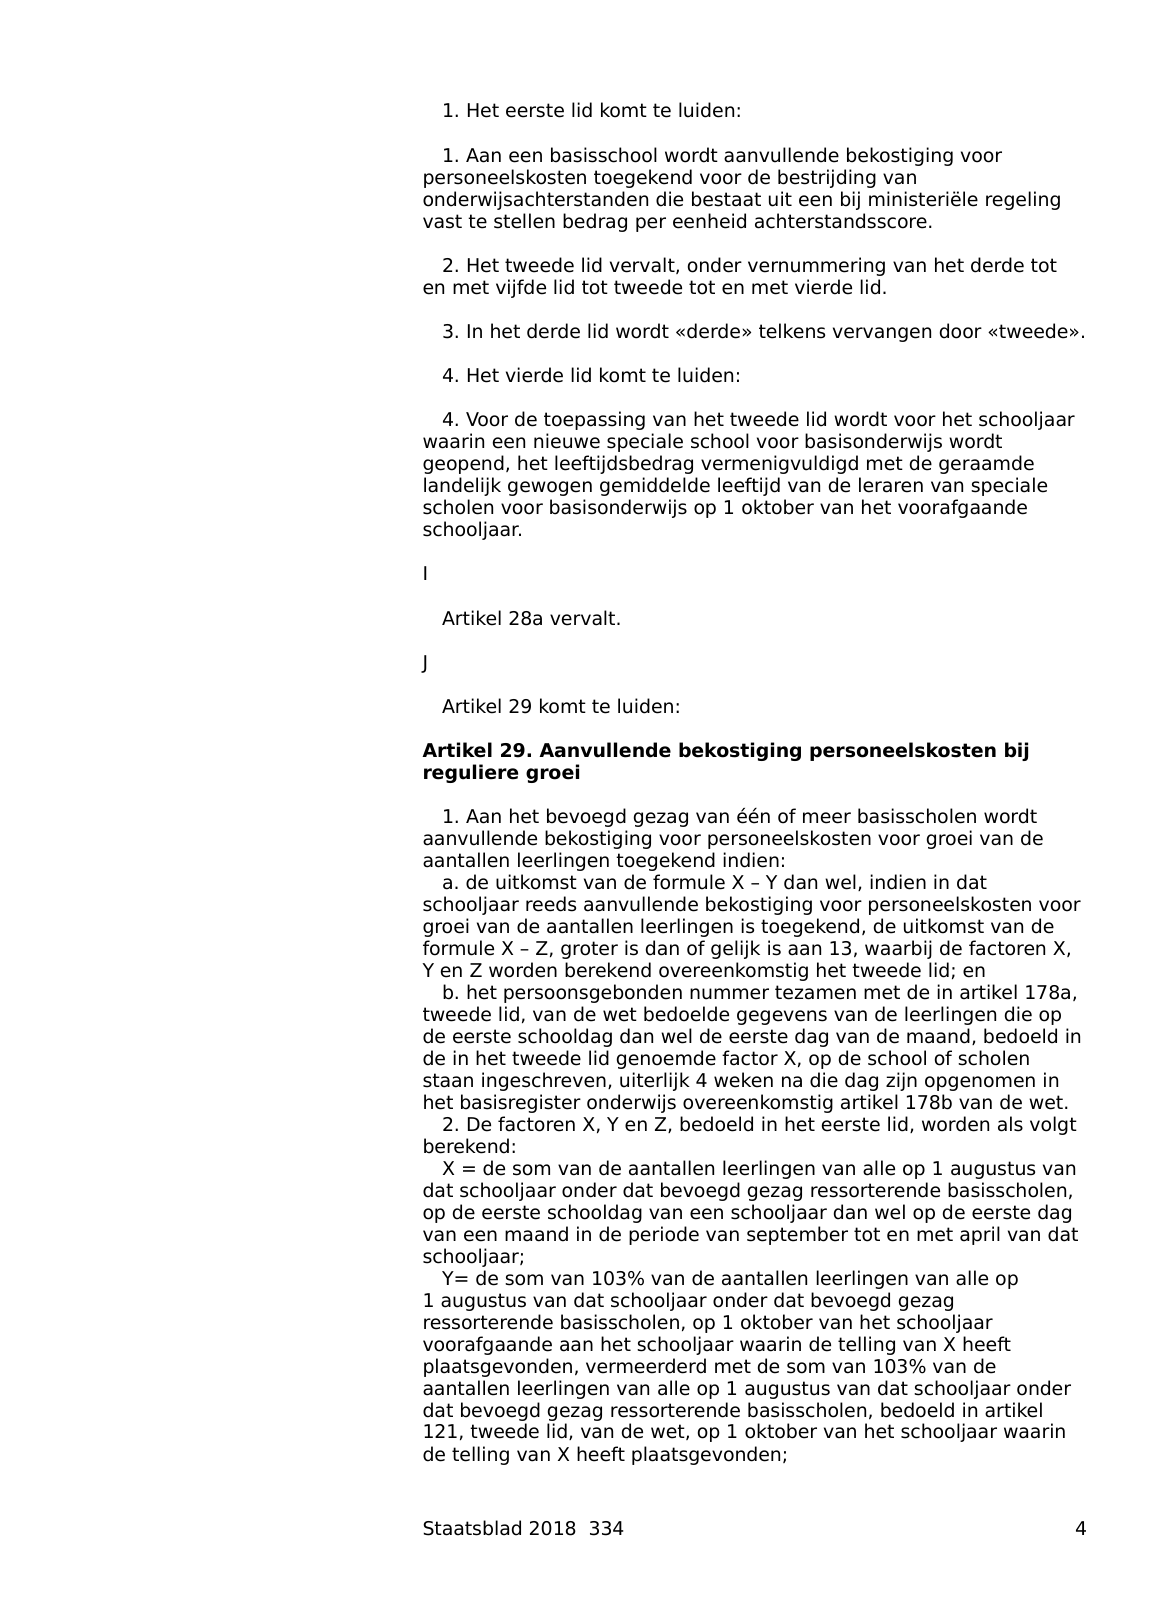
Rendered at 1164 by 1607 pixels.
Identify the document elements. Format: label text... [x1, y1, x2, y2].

text J [422, 652, 1087, 673]
text 2. De factoren X, Y en Z, bedoeld in het eerste lid, worden als volgt berekend: [422, 1114, 1087, 1158]
text 4. Voor de toepassing van het tweede lid wordt voor het schooljaar waarin een nieuwe speciale school voor basisonderwijs wordt geopend, het leeftijdsbedrag vermenigvuldigd met de geraamde landelijk gewogen gemiddelde leeftijd van de leraren van speciale scholen voor basisonderwijs op 1 oktober van het voorafgaande schooljaar. [422, 409, 1087, 541]
text 1. Het eerste lid komt te luiden: [422, 100, 1087, 122]
text Y= de som van 103% van de aantallen leerlingen van alle op 1 augustus van dat schooljaar onder dat bevoegd gezag ressorterende basisscholen, op 1 oktober van het schooljaar voorafgaande aan het schooljaar waarin de telling van X heeft plaatsgevonden, vermeerderd met de som van 103% van de aantallen leerlingen van alle op 1 augustus van dat schooljaar onder dat bevoegd gezag ressorterende basisscholen, bedoeld in artikel 121, tweede lid, van de wet, op 1 oktober van het schooljaar waarin de telling van X heeft plaatsgevonden; [422, 1268, 1087, 1465]
text 3. In het derde lid wordt «derde» telkens vervangen door «tweede». [422, 321, 1087, 343]
text 2. Het tweede lid vervalt, onder vernummering van het derde tot en met vijfde lid tot tweede tot en met vierde lid. [422, 255, 1087, 299]
text 1. Aan het bevoegd gezag van één of meer basisscholen wordt aanvullende bekostiging voor personeelskosten voor groei van de aantallen leerlingen toegekend indien: [422, 806, 1087, 872]
text Artikel 29 komt te luiden: [422, 696, 1087, 718]
text 4. Het vierde lid komt te luiden: [422, 365, 1087, 387]
text a. de uitkomst van de formule X – Y dan wel, indien in dat schooljaar reeds aanvullende bekostiging voor personeelskosten voor groei van de aantallen leerlingen is toegekend, de uitkomst van de formule X – Z, groter is dan of gelijk is aan 13, waarbij de factoren X, Y en Z worden berekend overeenkomstig het tweede lid; en [422, 872, 1087, 982]
text 1. Aan een basisschool wordt aanvullende bekostiging voor personeelskosten toegekend voor de bestrijding van onderwijsachterstanden die bestaat uit een bij ministeriële regeling vast te stellen bedrag per eenheid achterstandsscore. [422, 144, 1087, 232]
text Artikel 28a vervalt. [422, 607, 1087, 629]
text X = de som van de aantallen leerlingen van alle op 1 augustus van dat schooljaar onder dat bevoegd gezag ressorterende basisscholen, op de eerste schooldag van een schooljaar dan wel op de eerste dag van een maand in de periode van september tot en met april van dat schooljaar; [422, 1158, 1087, 1268]
subtitle Artikel 29. Aanvullende bekostiging personeelskosten bij reguliere groei [422, 740, 1087, 784]
text b. het persoonsgebonden nummer tezamen met de in artikel 178a, tweede lid, van de wet bedoelde gegevens van de leerlingen die op de eerste schooldag dan wel de eerste dag van de maand, bedoeld in de in het tweede lid genoemde factor X, op de school of scholen staan ingeschreven, uiterlijk 4 weken na die dag zijn opgenomen in het basisregister onderwijs overeenkomstig artikel 178b van de wet. [422, 982, 1087, 1114]
text I [422, 563, 1087, 585]
